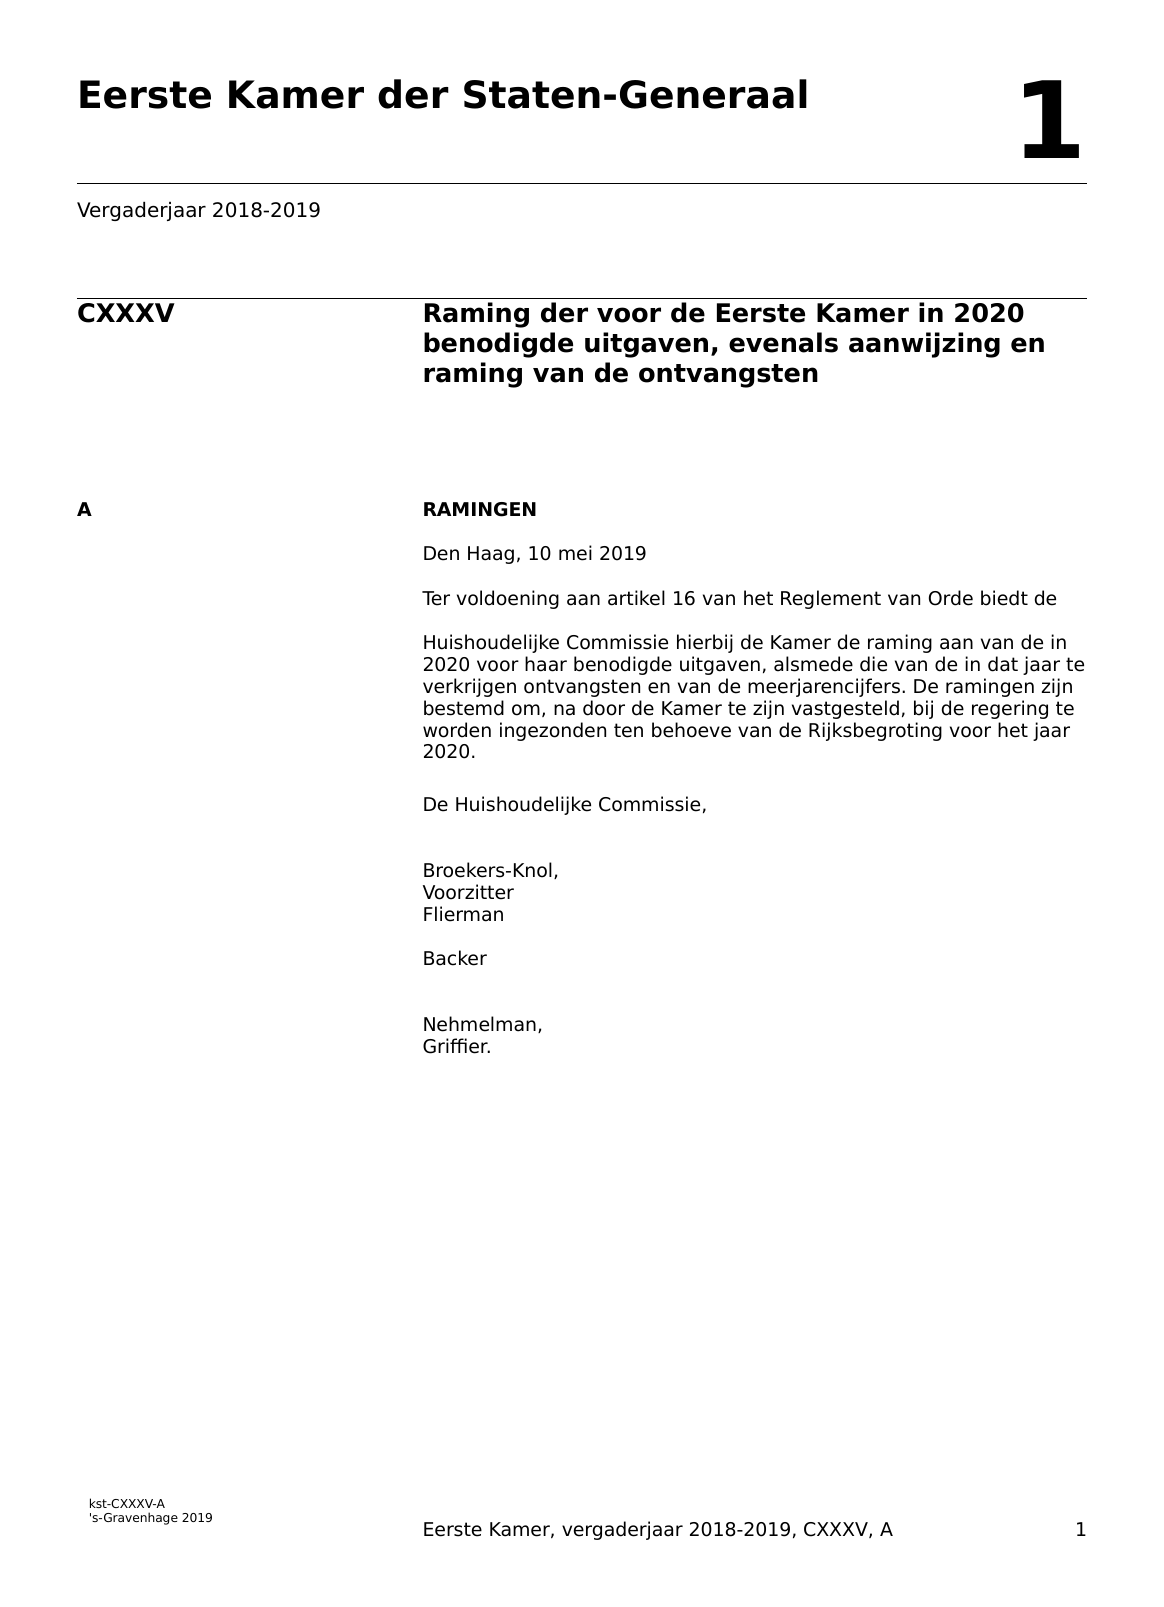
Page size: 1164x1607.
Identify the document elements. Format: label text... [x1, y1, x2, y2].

text Den Haag, 10 mei 2019 [422, 543, 1087, 565]
table_cell Vergaderjaar 2018-2019 [77, 184, 1087, 298]
table_header Eerste Kamer der Staten-Generaal [77, 59, 886, 183]
subtitle CXXXV Raming der voor de Eerste Kamer in 2020 benodigde uitgaven, evenals aanwijzing en raming van de ontvangsten [77, 299, 1087, 388]
text Nehmelman, Griffier. [422, 992, 1087, 1058]
text Broekers-Knol, Voorzitter Flierman Backer [422, 838, 1087, 969]
text kst-CXXXV-A [88, 1497, 323, 1511]
text Ter voldoening aan artikel 16 van het Reglement van Orde biedt de [422, 587, 1087, 609]
text De Huishoudelijke Commissie, [422, 793, 1087, 815]
table_header 1 [886, 59, 1087, 183]
text 's-Gravenhage 2019 [88, 1511, 323, 1525]
subtitle A RAMINGEN [77, 499, 1087, 521]
text Huishoudelijke Commissie hierbij de Kamer de raming aan van de in 2020 voor haar benodigde uitgaven, alsmede die van de in dat jaar te verkrijgen ontvangsten en van de meerjarencijfers. De ramingen zijn bestemd om, na door de Kamer te zijn vastgesteld, bij de regering te worden ingezonden ten behoeve van de Rijksbegroting voor het jaar 2020. [422, 632, 1087, 763]
